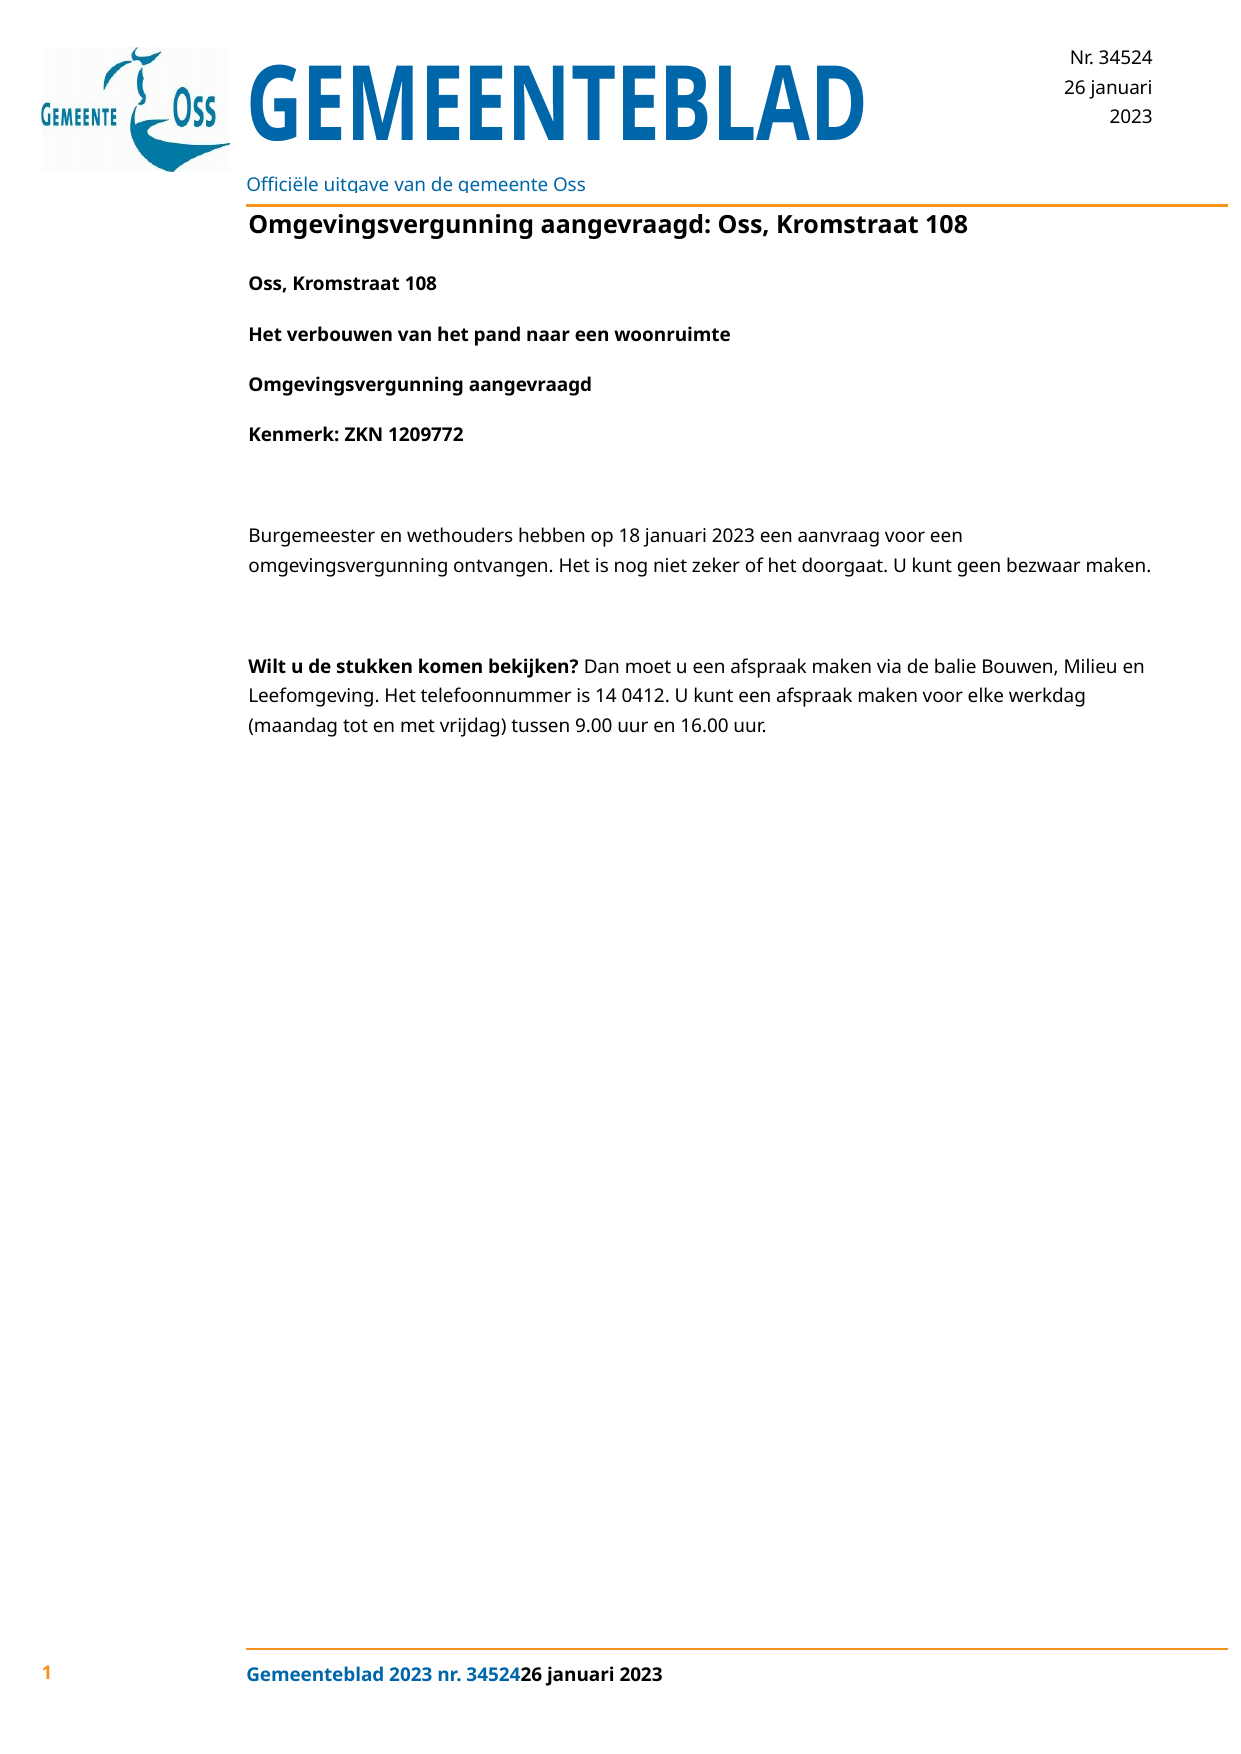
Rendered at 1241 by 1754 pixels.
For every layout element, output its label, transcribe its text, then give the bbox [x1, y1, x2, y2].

text Burgemeester en wethouders hebben op 18 januari 2023 een aanvraag voor een omgevingsvergunning ontvangen. Het is nog niet zeker of het doorgaat. U kunt geen bezwaar maken. [248, 522, 1152, 578]
picture [41, 47, 231, 172]
text Oss, Kromstraat 108 [248, 270, 1152, 296]
text Het verbouwen van het pand naar een woonruimte [248, 321, 1152, 346]
text Kenmerk: ZKN 1209772 [248, 422, 1152, 447]
text Omgevingsvergunning aangevraagd [248, 371, 1152, 397]
text Wilt u de stukken komen bekijken? Dan moet u een afspraak maken via de balie Bouwen, Milieu en Leefomgeving. Het telefoonnummer is 14 0412. U kunt een afspraak maken voor elke werkdag (maandag tot en met vrijdag) tussen 9.00 uur en 16.00 uur. [248, 653, 1152, 738]
text Omgevingsvergunning aangevraagd: Oss, Kromstraat 108 [248, 207, 1152, 241]
